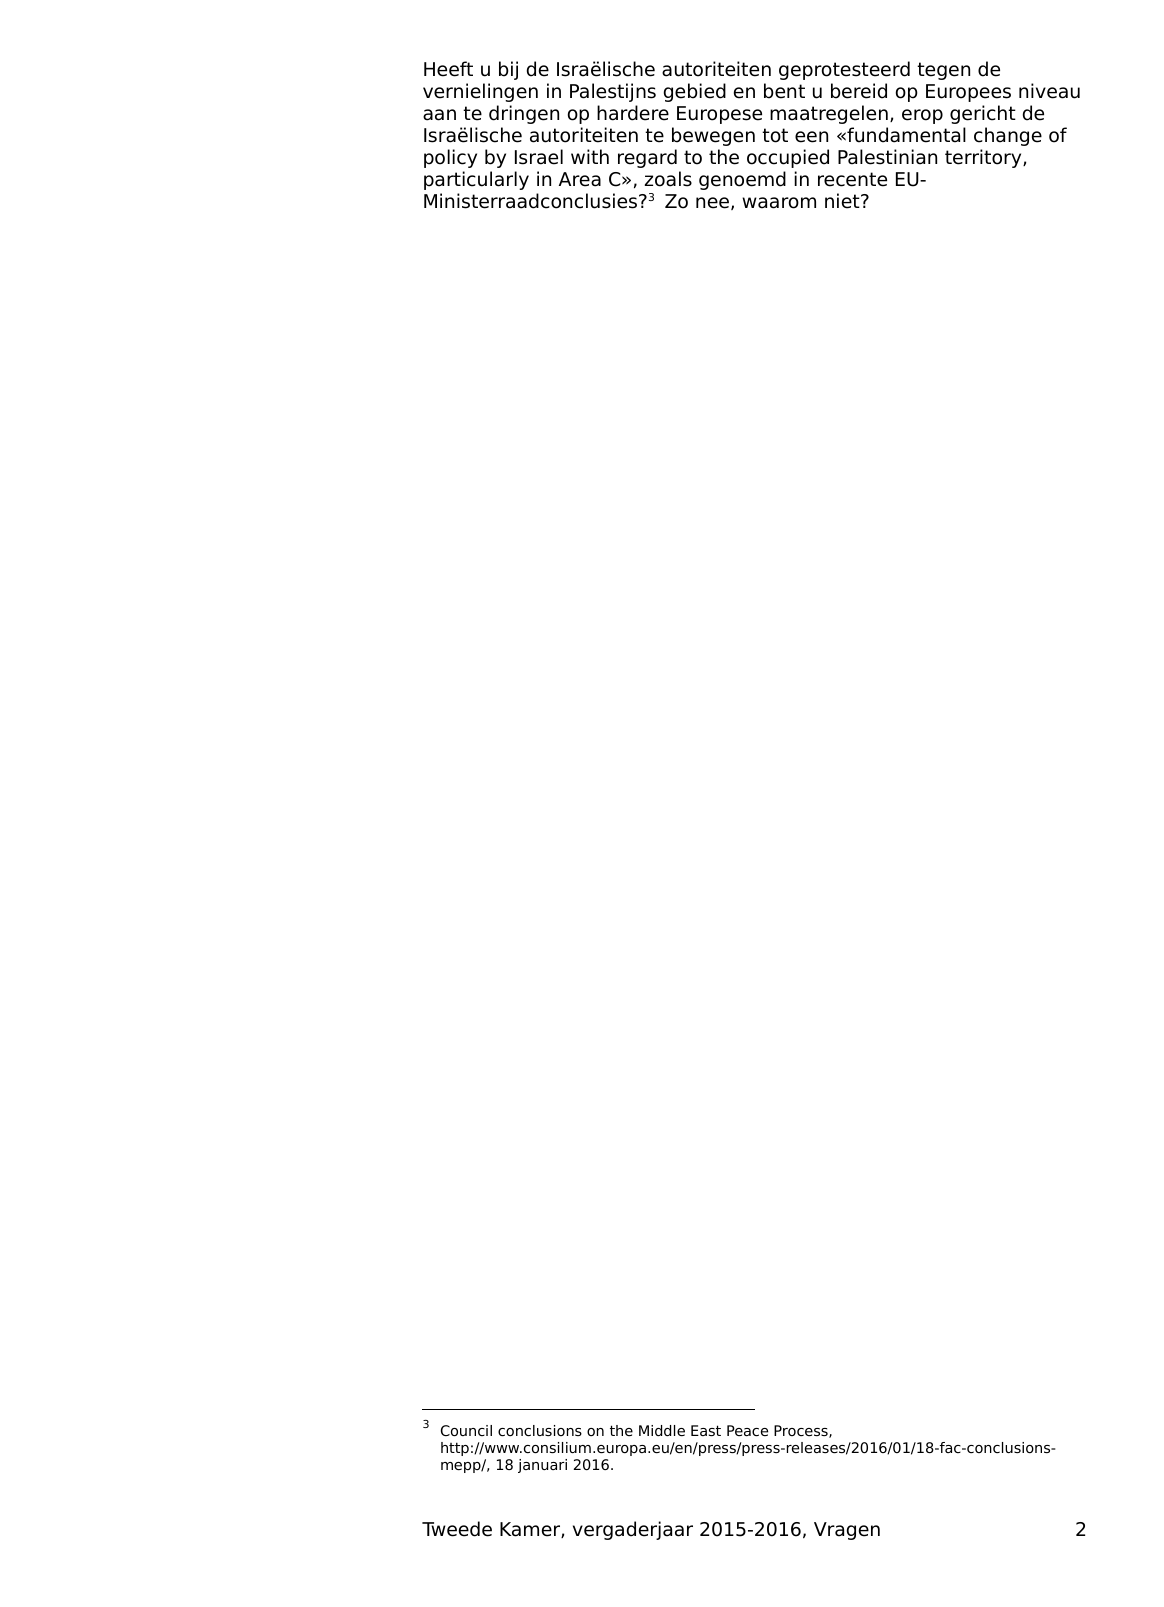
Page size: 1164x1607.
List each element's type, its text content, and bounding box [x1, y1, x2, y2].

text Council conclusions on the Middle East Peace Process, http://www.consilium.europa.eu/en/press/press-releases/2016/01/18-fac-conclusions-mepp/, 18 januari 2016. [422, 1418, 1087, 1474]
text Heeft u bij de Israëlische autoriteiten geprotesteerd tegen de vernielingen in Palestijns gebied en bent u bereid op Europees niveau aan te dringen op hardere Europese maatregelen, erop gericht de Israëlische autoriteiten te bewegen tot een «fundamental change of policy by Israel with regard to the occupied Palestinian territory, particularly in Area C», zoals genoemd in recente EU-Ministerraadconclusies? Zo nee, waarom niet? [422, 59, 1087, 213]
